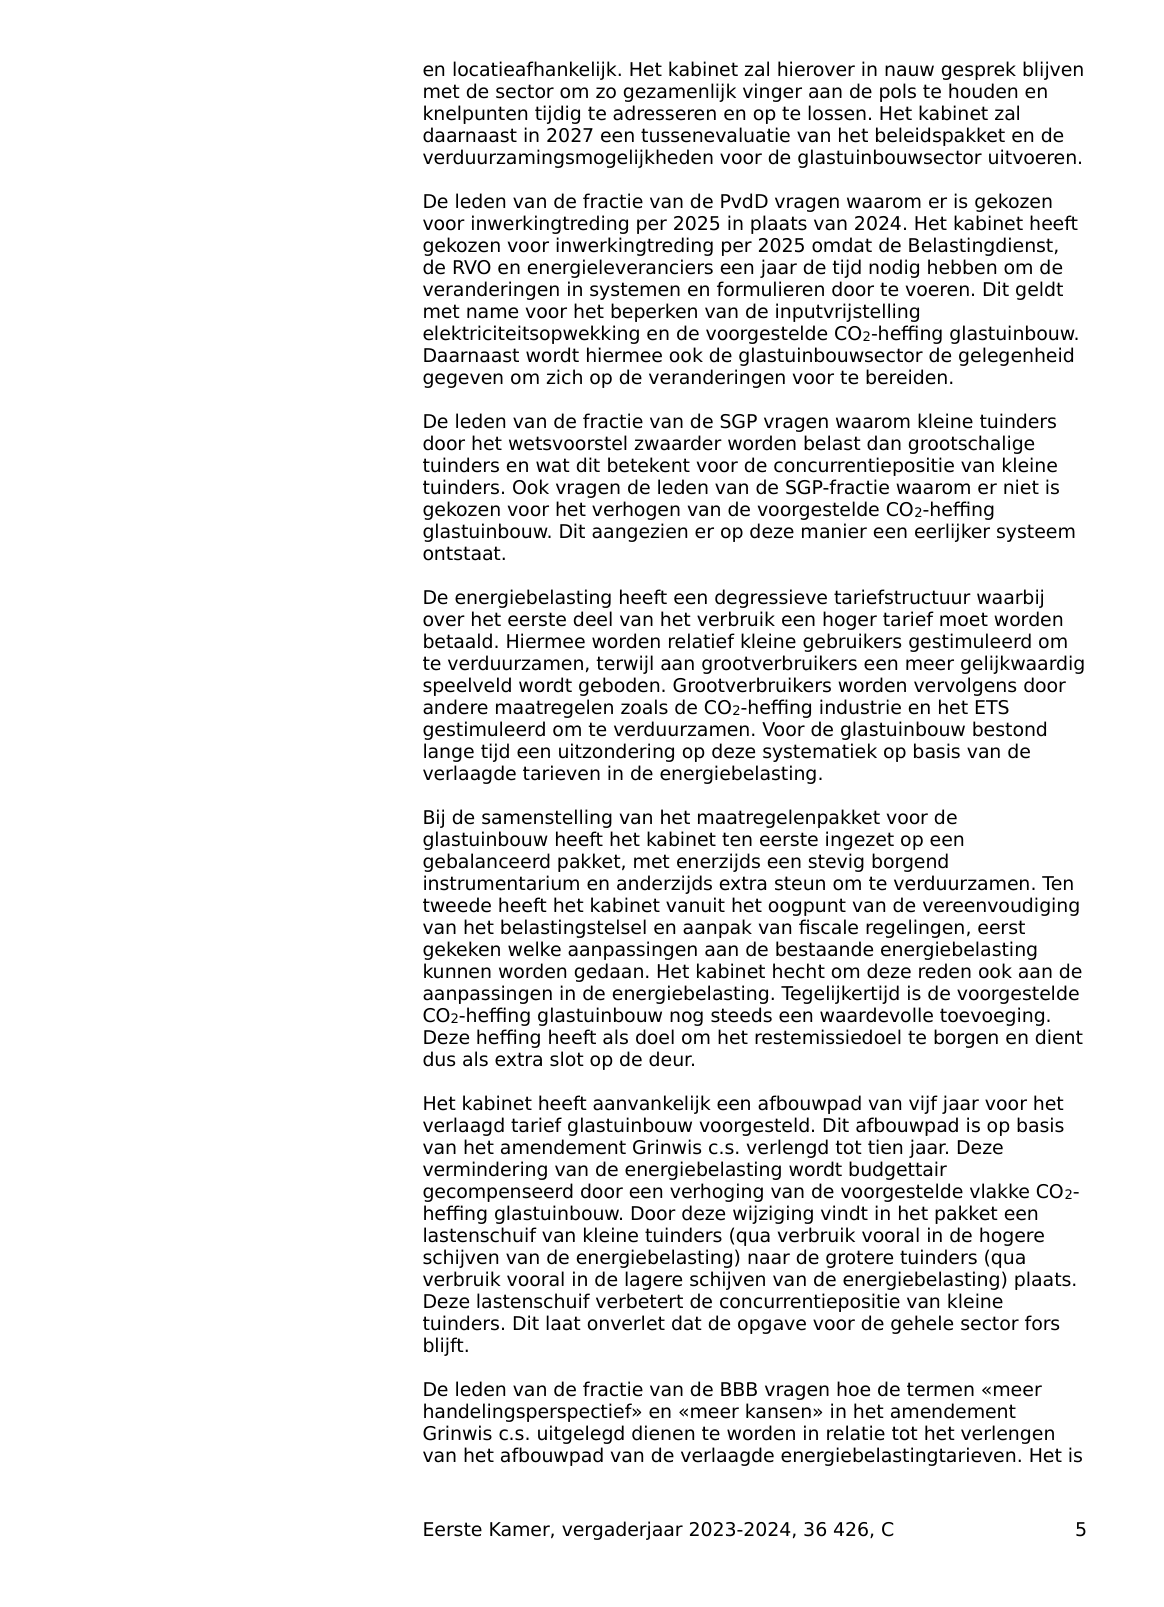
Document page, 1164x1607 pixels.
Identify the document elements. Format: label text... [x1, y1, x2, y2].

text Bij de samenstelling van het maatregelenpakket voor de glastuinbouw heeft het kabinet ten eerste ingezet op een gebalanceerd pakket, met enerzijds een stevig borgend instrumentarium en anderzijds extra steun om te verduurzamen. Ten tweede heeft het kabinet vanuit het oogpunt van de vereenvoudiging van het belastingstelsel en aanpak van fiscale regelingen, eerst gekeken welke aanpassingen aan de bestaande energiebelasting kunnen worden gedaan. Het kabinet hecht om deze reden ook aan de aanpassingen in de energiebelasting. Tegelijkertijd is de voorgestelde CO2-heffing glastuinbouw nog steeds een waardevolle toevoeging. Deze heffing heeft als doel om het restemissiedoel te borgen en dient dus als extra slot op de deur. [422, 807, 1087, 1071]
text De leden van de fractie van de BBB vragen hoe de termen «meer handelingsperspectief» en «meer kansen» in het amendement Grinwis c.s. uitgelegd dienen te worden in relatie tot het verlengen van het afbouwpad van de verlaagde energiebelastingtarieven. Het is [422, 1379, 1087, 1467]
text Het kabinet heeft aanvankelijk een afbouwpad van vijf jaar voor het verlaagd tarief glastuinbouw voorgesteld. Dit afbouwpad is op basis van het amendement Grinwis c.s. verlengd tot tien jaar. Deze vermindering van de energiebelasting wordt budgettair gecompenseerd door een verhoging van de voorgestelde vlakke CO2-heffing glastuinbouw. Door deze wijziging vindt in het pakket een lastenschuif van kleine tuinders (qua verbruik vooral in de hogere schijven van de energiebelasting) naar de grotere tuinders (qua verbruik vooral in de lagere schijven van de energiebelasting) plaats. Deze lastenschuif verbetert de concurrentiepositie van kleine tuinders. Dit laat onverlet dat de opgave voor de gehele sector fors blijft. [422, 1093, 1087, 1357]
text en locatieafhankelijk. Het kabinet zal hierover in nauw gesprek blijven met de sector om zo gezamenlijk vinger aan de pols te houden en knelpunten tijdig te adresseren en op te lossen. Het kabinet zal daarnaast in 2027 een tussenevaluatie van het beleidspakket en de verduurzamingsmogelijkheden voor de glastuinbouwsector uitvoeren. [422, 59, 1087, 169]
text De energiebelasting heeft een degressieve tariefstructuur waarbij over het eerste deel van het verbruik een hoger tarief moet worden betaald. Hiermee worden relatief kleine gebruikers gestimuleerd om te verduurzamen, terwijl aan grootverbruikers een meer gelijkwaardig speelveld wordt geboden. Grootverbruikers worden vervolgens door andere maatregelen zoals de CO2-heffing industrie en het ETS gestimuleerd om te verduurzamen. Voor de glastuinbouw bestond lange tijd een uitzondering op deze systematiek op basis van de verlaagde tarieven in de energiebelasting. [422, 587, 1087, 785]
text De leden van de fractie van de PvdD vragen waarom er is gekozen voor inwerkingtreding per 2025 in plaats van 2024. Het kabinet heeft gekozen voor inwerkingtreding per 2025 omdat de Belastingdienst, de RVO en energieleveranciers een jaar de tijd nodig hebben om de veranderingen in systemen en formulieren door te voeren. Dit geldt met name voor het beperken van de inputvrijstelling elektriciteitsopwekking en de voorgestelde CO2-heffing glastuinbouw. Daarnaast wordt hiermee ook de glastuinbouwsector de gelegenheid gegeven om zich op de veranderingen voor te bereiden. [422, 191, 1087, 389]
text De leden van de fractie van de SGP vragen waarom kleine tuinders door het wetsvoorstel zwaarder worden belast dan grootschalige tuinders en wat dit betekent voor de concurrentiepositie van kleine tuinders. Ook vragen de leden van de SGP-fractie waarom er niet is gekozen voor het verhogen van de voorgestelde CO2-heffing glastuinbouw. Dit aangezien er op deze manier een eerlijker systeem ontstaat. [422, 411, 1087, 565]
